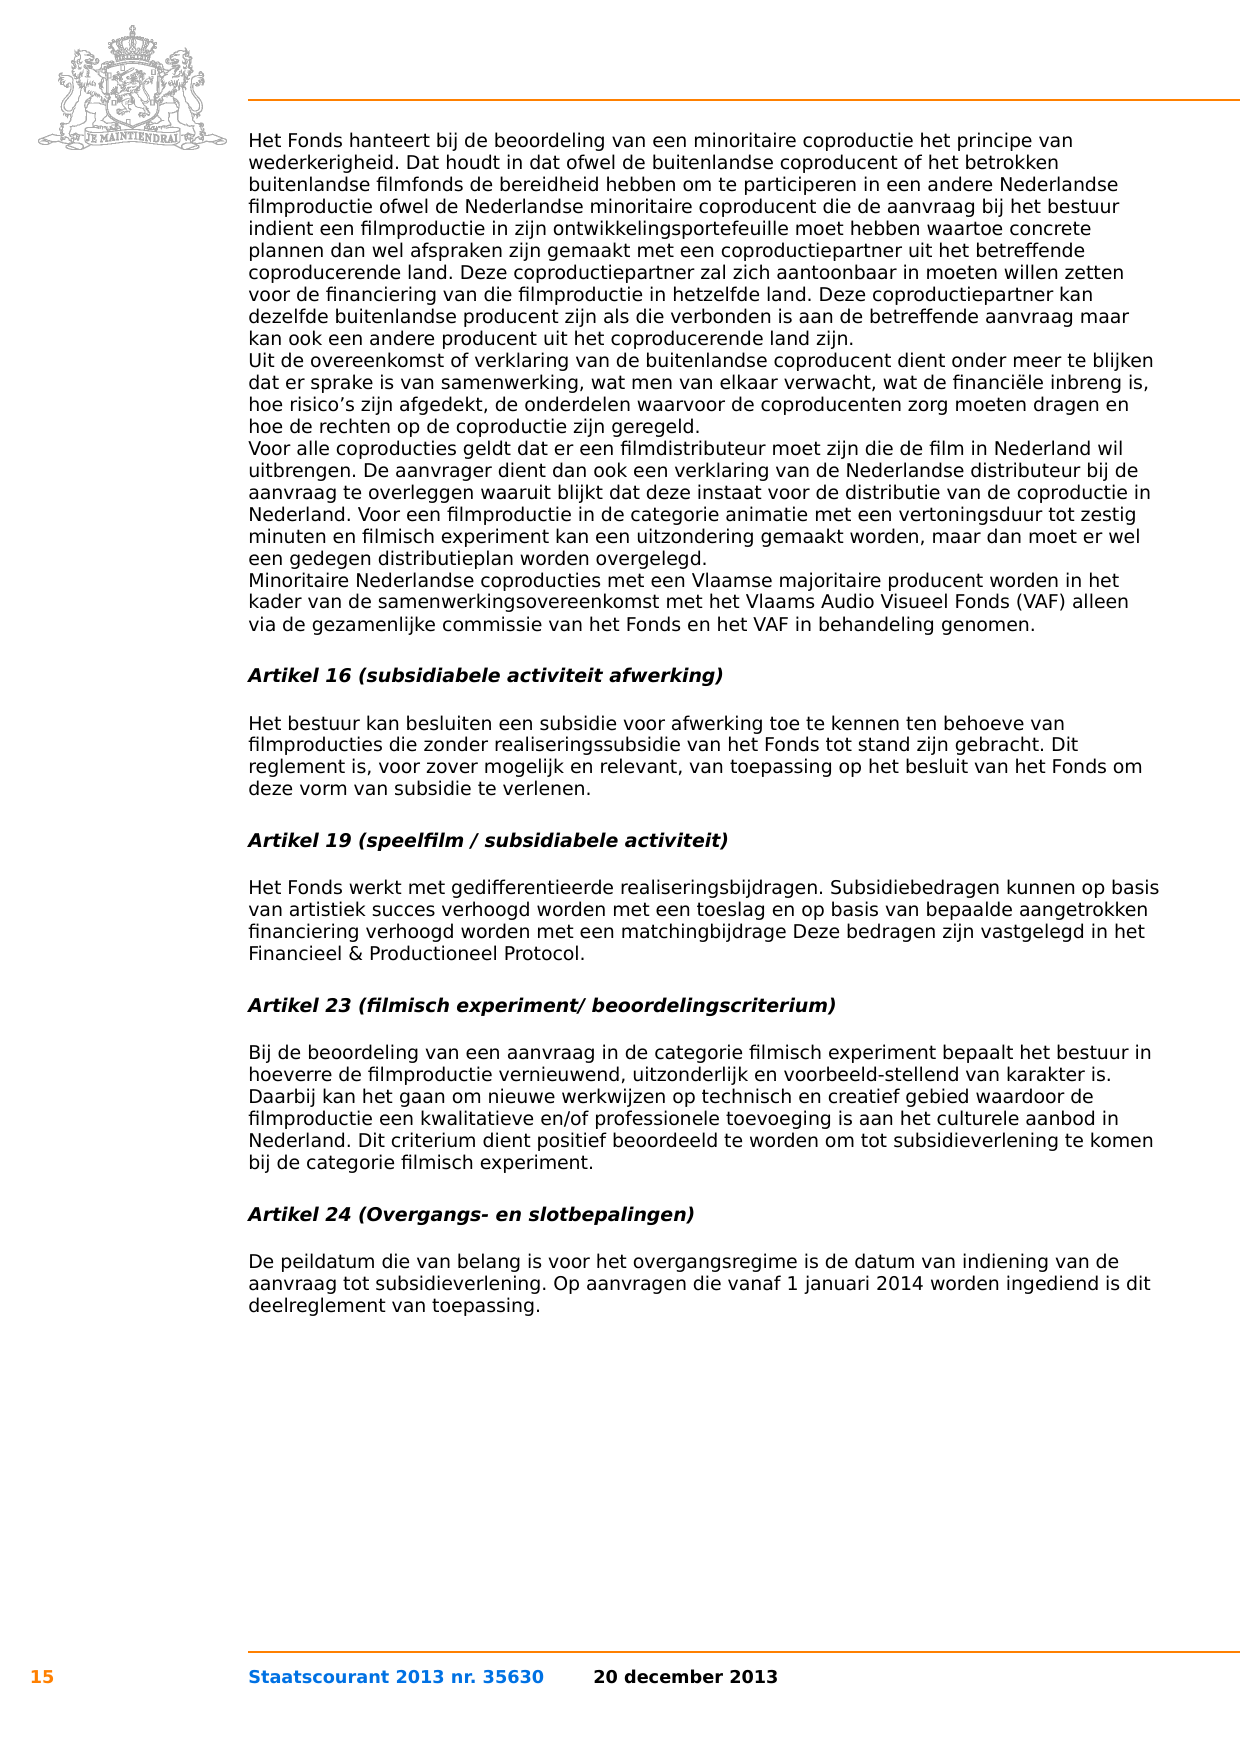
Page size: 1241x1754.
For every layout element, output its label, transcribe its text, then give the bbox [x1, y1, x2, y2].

text Het Fonds hanteert bij de beoordeling van een minoritaire coproductie het principe van wederkerigheid. Dat houdt in dat ofwel de buitenlandse coproducent of het betrokken buitenlandse filmfonds de bereidheid hebben om te participeren in een andere Nederlandse filmproductie ofwel de Nederlandse minoritaire coproducent die de aanvraag bij het bestuur indient een filmproductie in zijn ontwikkelingsportefeuille moet hebben waartoe concrete plannen dan wel afspraken zijn gemaakt met een coproductiepartner uit het betreffende coproducerende land. Deze coproductiepartner zal zich aantoonbaar in moeten willen zetten voor de financiering van die filmproductie in hetzelfde land. Deze coproductiepartner kan dezelfde buitenlandse producent zijn als die verbonden is aan de betreffende aanvraag maar kan ook een andere producent uit het coproducerende land zijn. [248, 130, 1163, 350]
text Het bestuur kan besluiten een subsidie voor afwerking toe te kennen ten behoeve van filmproducties die zonder realiseringssubsidie van het Fonds tot stand zijn gebracht. Dit reglement is, voor zover mogelijk en relevant, van toepassing op het besluit van het Fonds om deze vorm van subsidie te verlenen. [248, 712, 1163, 800]
text Uit de overeenkomst of verklaring van de buitenlandse coproducent dient onder meer te blijken dat er sprake is van samenwerking, wat men van elkaar verwacht, wat de financiële inbreng is, hoe risico’s zijn afgedekt, de onderdelen waarvoor de coproducenten zorg moeten dragen en hoe de rechten op de coproductie zijn geregeld. [248, 350, 1163, 438]
subtitle Artikel 19 (speelfilm / subsidiabele activiteit) [248, 830, 1163, 852]
picture [38, 25, 227, 150]
subtitle Artikel 16 (subsidiabele activiteit afwerking) [248, 665, 1163, 687]
text Bij de beoordeling van een aanvraag in de categorie filmisch experiment bepaalt het bestuur in hoeverre de filmproductie vernieuwend, uitzonderlijk en voorbeeld-stellend van karakter is. Daarbij kan het gaan om nieuwe werkwijzen op technisch en creatief gebied waardoor de filmproductie een kwalitatieve en/of professionele toevoeging is aan het culturele aanbod in Nederland. Dit criterium dient positief beoordeeld te worden om tot subsidieverlening te komen bij de categorie filmisch experiment. [248, 1042, 1163, 1174]
subtitle Artikel 23 (filmisch experiment/ beoordelingscriterium) [248, 995, 1163, 1017]
subtitle Artikel 24 (Overgangs- en slotbepalingen) [248, 1204, 1163, 1226]
text Het Fonds werkt met gedifferentieerde realiseringsbijdragen. Subsidiebedragen kunnen op basis van artistiek succes verhoogd worden met een toeslag en op basis van bepaalde aangetrokken financiering verhoogd worden met een matchingbijdrage Deze bedragen zijn vastgelegd in het Financieel & Productioneel Protocol. [248, 877, 1163, 965]
text De peildatum die van belang is voor het overgangsregime is de datum van indiening van de aanvraag tot subsidieverlening. Op aanvragen die vanaf 1 januari 2014 worden ingediend is dit deelreglement van toepassing. [248, 1251, 1163, 1317]
text Voor alle coproducties geldt dat er een filmdistributeur moet zijn die de film in Nederland wil uitbrengen. De aanvrager dient dan ook een verklaring van de Nederlandse distributeur bij de aanvraag te overleggen waaruit blijkt dat deze instaat voor de distributie van de coproductie in Nederland. Voor een filmproductie in de categorie animatie met een vertoningsduur tot zestig minuten en filmisch experiment kan een uitzondering gemaakt worden, maar dan moet er wel een gedegen distributieplan worden overgelegd. [248, 438, 1163, 569]
text Minoritaire Nederlandse coproducties met een Vlaamse majoritaire producent worden in het kader van de samenwerkingsovereenkomst met het Vlaams Audio Visueel Fonds (VAF) alleen via de gezamenlijke commissie van het Fonds en het VAF in behandeling genomen. [248, 569, 1163, 635]
